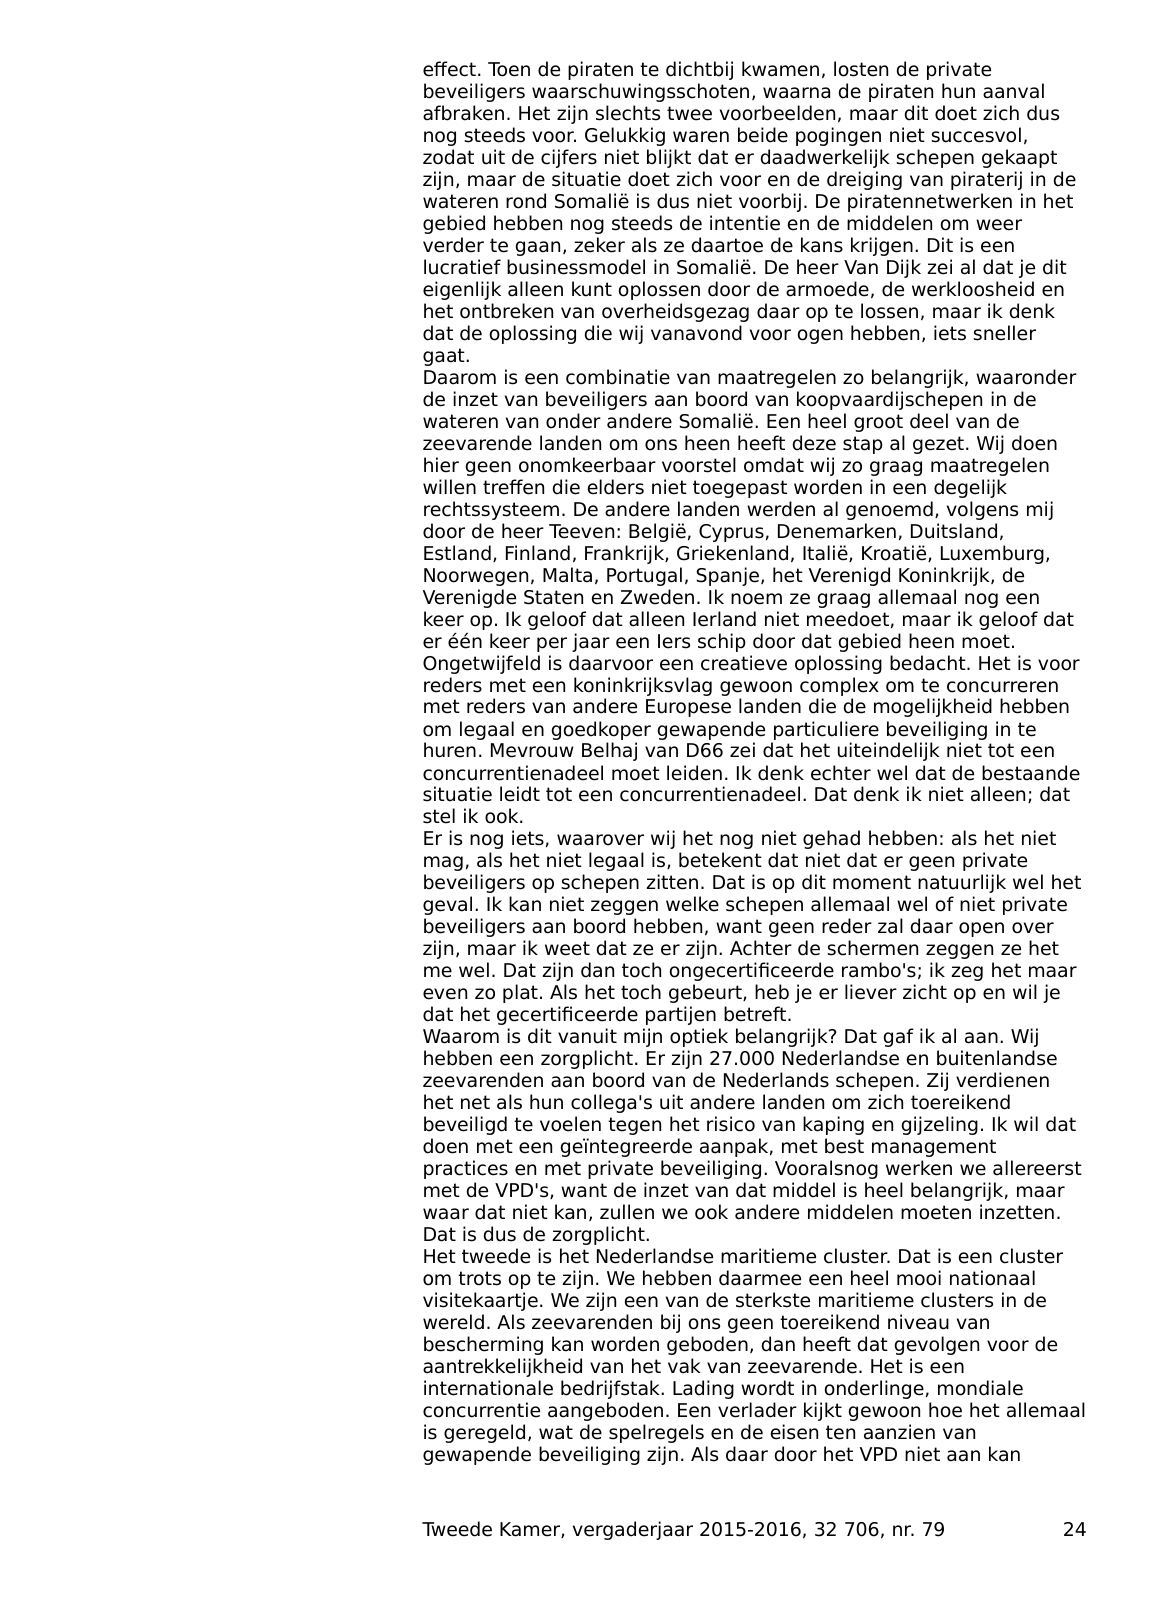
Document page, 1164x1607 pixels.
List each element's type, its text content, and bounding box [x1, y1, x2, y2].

text Er is nog iets, waarover wij het nog niet gehad hebben: als het niet mag, als het niet legaal is, betekent dat niet dat er geen private beveiligers op schepen zitten. Dat is op dit moment natuurlijk wel het geval. Ik kan niet zeggen welke schepen allemaal wel of niet private beveiligers aan boord hebben, want geen reder zal daar open over zijn, maar ik weet dat ze er zijn. Achter de schermen zeggen ze het me wel. Dat zijn dan toch ongecertificeerde rambo's; ik zeg het maar even zo plat. Als het toch gebeurt, heb je er liever zicht op en wil je dat het gecertificeerde partijen betreft. [422, 828, 1087, 1026]
text Waarom is dit vanuit mijn optiek belangrijk? Dat gaf ik al aan. Wij hebben een zorgplicht. Er zijn 27.000 Nederlandse en buitenlandse zeevarenden aan boord van de Nederlands schepen. Zij verdienen het net als hun collega's uit andere landen om zich toereikend beveiligd te voelen tegen het risico van kaping en gijzeling. Ik wil dat doen met een geïntegreerde aanpak, met best management practices en met private beveiliging. Vooralsnog werken we allereerst met de VPD's, want de inzet van dat middel is heel belangrijk, maar waar dat niet kan, zullen we ook andere middelen moeten inzetten. Dat is dus de zorgplicht. [422, 1026, 1087, 1246]
text Het tweede is het Nederlandse maritieme cluster. Dat is een cluster om trots op te zijn. We hebben daarmee een heel mooi nationaal visitekaartje. We zijn een van de sterkste maritieme clusters in de wereld. Als zeevarenden bij ons geen toereikend niveau van bescherming kan worden geboden, dan heeft dat gevolgen voor de aantrekkelijkheid van het vak van zeevarende. Het is een internationale bedrijfstak. Lading wordt in onderlinge, mondiale concurrentie aangeboden. Een verlader kijkt gewoon hoe het allemaal is geregeld, wat de spelregels en de eisen ten aanzien van gewapende beveiliging zijn. Als daar door het VPD niet aan kan [422, 1246, 1087, 1466]
text Daarom is een combinatie van maatregelen zo belangrijk, waaronder de inzet van beveiligers aan boord van koopvaardijschepen in de wateren van onder andere Somalië. Een heel groot deel van de zeevarende landen om ons heen heeft deze stap al gezet. Wij doen hier geen onomkeerbaar voorstel omdat wij zo graag maatregelen willen treffen die elders niet toegepast worden in een degelijk rechtssysteem. De andere landen werden al genoemd, volgens mij door de heer Teeven: België, Cyprus, Denemarken, Duitsland, Estland, Finland, Frankrijk, Griekenland, Italië, Kroatië, Luxemburg, Noorwegen, Malta, Portugal, Spanje, het Verenigd Koninkrijk, de Verenigde Staten en Zweden. Ik noem ze graag allemaal nog een keer op. Ik geloof dat alleen Ierland niet meedoet, maar ik geloof dat er één keer per jaar een Iers schip door dat gebied heen moet. Ongetwijfeld is daarvoor een creatieve oplossing bedacht. Het is voor reders met een koninkrijksvlag gewoon complex om te concurreren met reders van andere Europese landen die de mogelijkheid hebben om legaal en goedkoper gewapende particuliere beveiliging in te huren. Mevrouw Belhaj van D66 zei dat het uiteindelijk niet tot een concurrentienadeel moet leiden. Ik denk echter wel dat de bestaande situatie leidt tot een concurrentienadeel. Dat denk ik niet alleen; dat stel ik ook. [422, 367, 1087, 828]
text effect. Toen de piraten te dichtbij kwamen, losten de private beveiligers waarschuwingsschoten, waarna de piraten hun aanval afbraken. Het zijn slechts twee voorbeelden, maar dit doet zich dus nog steeds voor. Gelukkig waren beide pogingen niet succesvol, zodat uit de cijfers niet blijkt dat er daadwerkelijk schepen gekaapt zijn, maar de situatie doet zich voor en de dreiging van piraterij in de wateren rond Somalië is dus niet voorbij. De piratennetwerken in het gebied hebben nog steeds de intentie en de middelen om weer verder te gaan, zeker als ze daartoe de kans krijgen. Dit is een lucratief businessmodel in Somalië. De heer Van Dijk zei al dat je dit eigenlijk alleen kunt oplossen door de armoede, de werkloosheid en het ontbreken van overheidsgezag daar op te lossen, maar ik denk dat de oplossing die wij vanavond voor ogen hebben, iets sneller gaat. [422, 59, 1087, 367]
